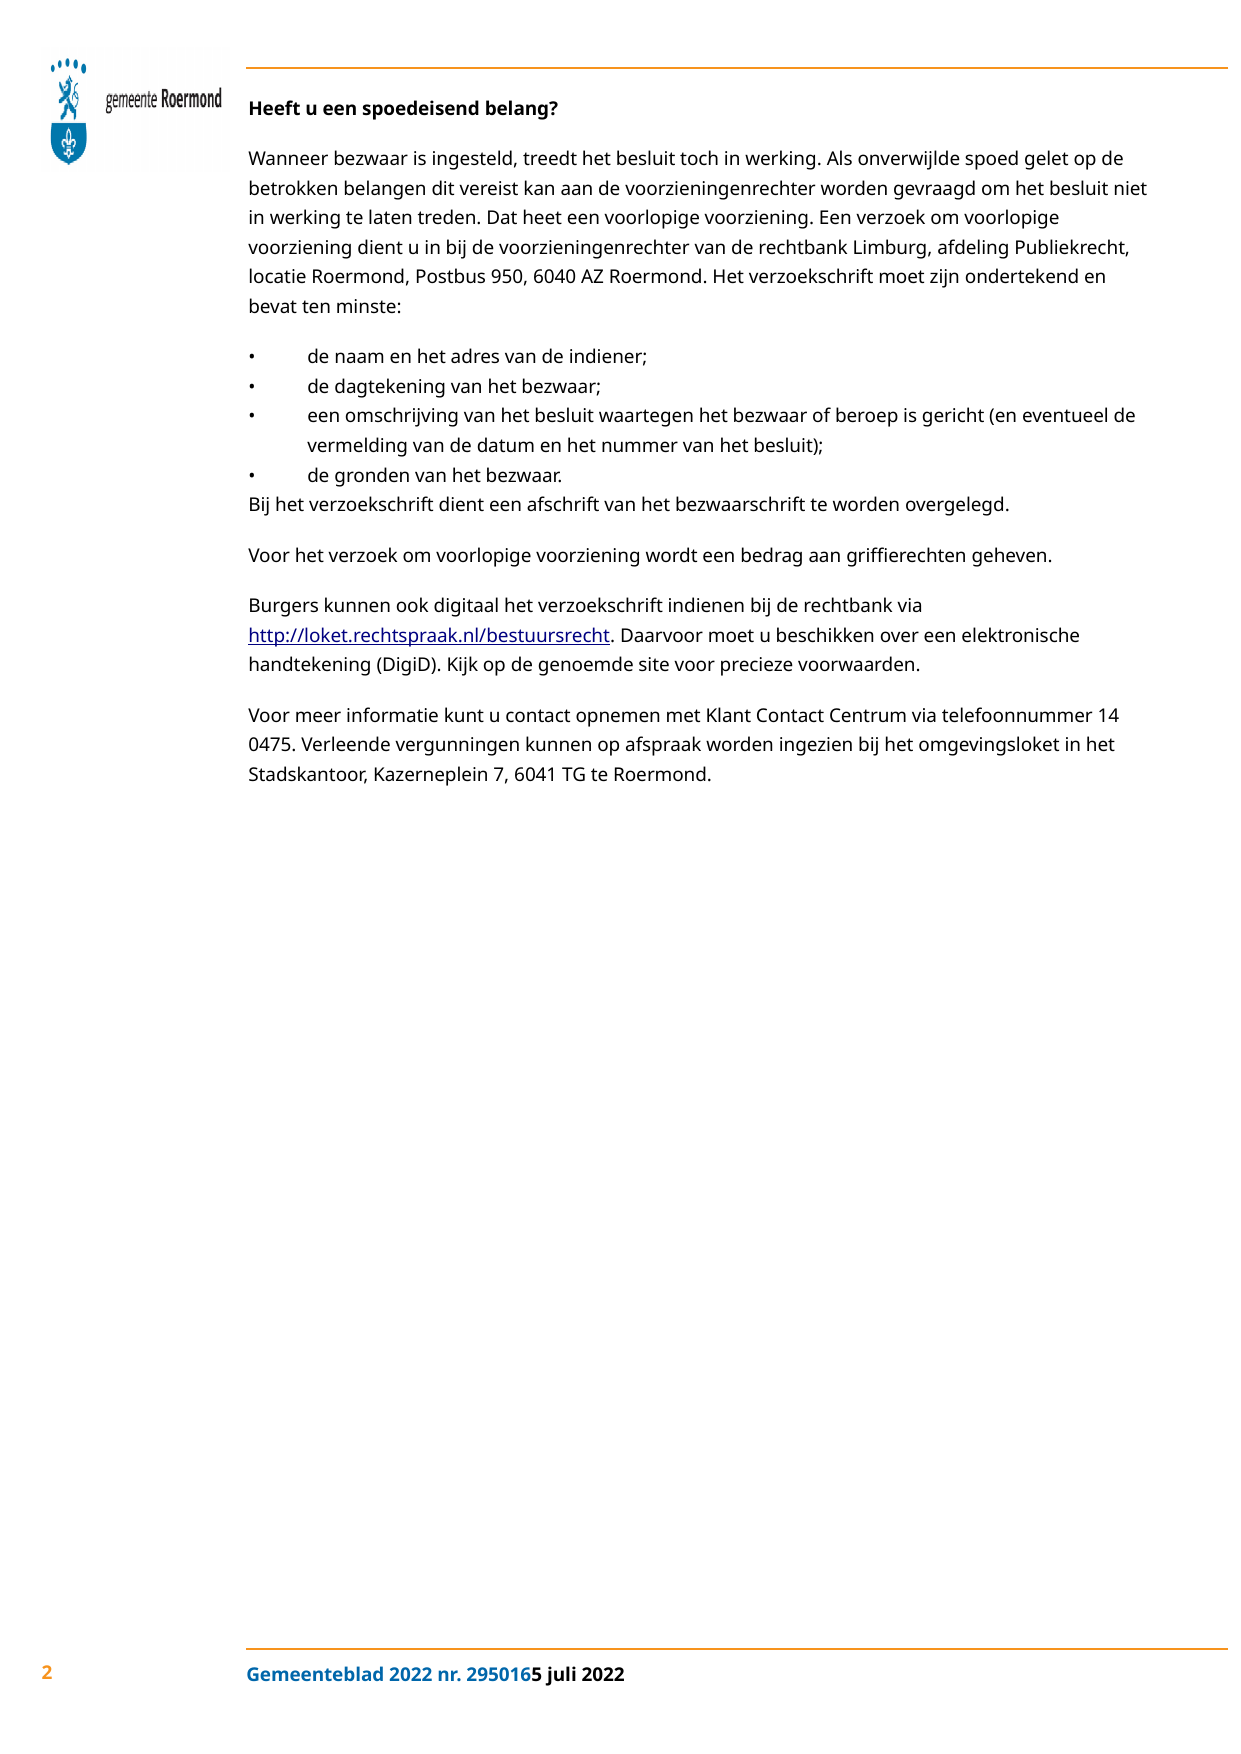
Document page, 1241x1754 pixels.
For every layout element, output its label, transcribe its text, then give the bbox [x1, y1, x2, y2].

text Voor het verzoek om voorlopige voorziening wordt een bedrag aan griffierechten geheven. [248, 542, 1152, 568]
list de gronden van het bezwaar. [248, 462, 1152, 488]
text Bij het verzoekschrift dient een afschrift van het bezwaarschrift te worden overgelegd. [248, 491, 1152, 517]
picture [41, 47, 231, 172]
list de naam en het adres van de indiener; [248, 343, 1152, 369]
list de dagtekening van het bezwaar; [248, 373, 1152, 399]
text Wanneer bezwaar is ingesteld, treedt het besluit toch in werking. Als onverwijlde spoed gelet op de betrokken belangen dit vereist kan aan de voorzieningenrechter worden gevraagd om het besluit niet in werking te laten treden. Dat heet een voorlopige voorziening. Een verzoek om voorlopige voorziening dient u in bij de voorzieningenrechter van de rechtbank Limburg, afdeling Publiekrecht, locatie Roermond, Postbus 950, 6040 AZ Roermond. Het verzoekschrift moet zijn ondertekend en bevat ten minste: [248, 145, 1152, 319]
text Voor meer informatie kunt u contact opnemen met Klant Contact Centrum via telefoonnummer 14 0475. Verleende vergunningen kunnen op afspraak worden ingezien bij het omgevingsloket in het Stadskantoor, Kazerneplein 7, 6041 TG te Roermond. [248, 702, 1152, 787]
text Burgers kunnen ook digitaal het verzoekschrift indienen bij de rechtbank via http://loket.rechtspraak.nl/bestuursrecht. Daarvoor moet u beschikken over een elektronische handtekening (DigiD). Kijk op de genoemde site voor precieze voorwaarden. [248, 592, 1152, 677]
list een omschrijving van het besluit waartegen het bezwaar of beroep is gericht (en eventueel de vermelding van de datum en het nummer van het besluit); [248, 403, 1152, 458]
text Heeft u een spoedeisend belang? [248, 95, 1152, 121]
